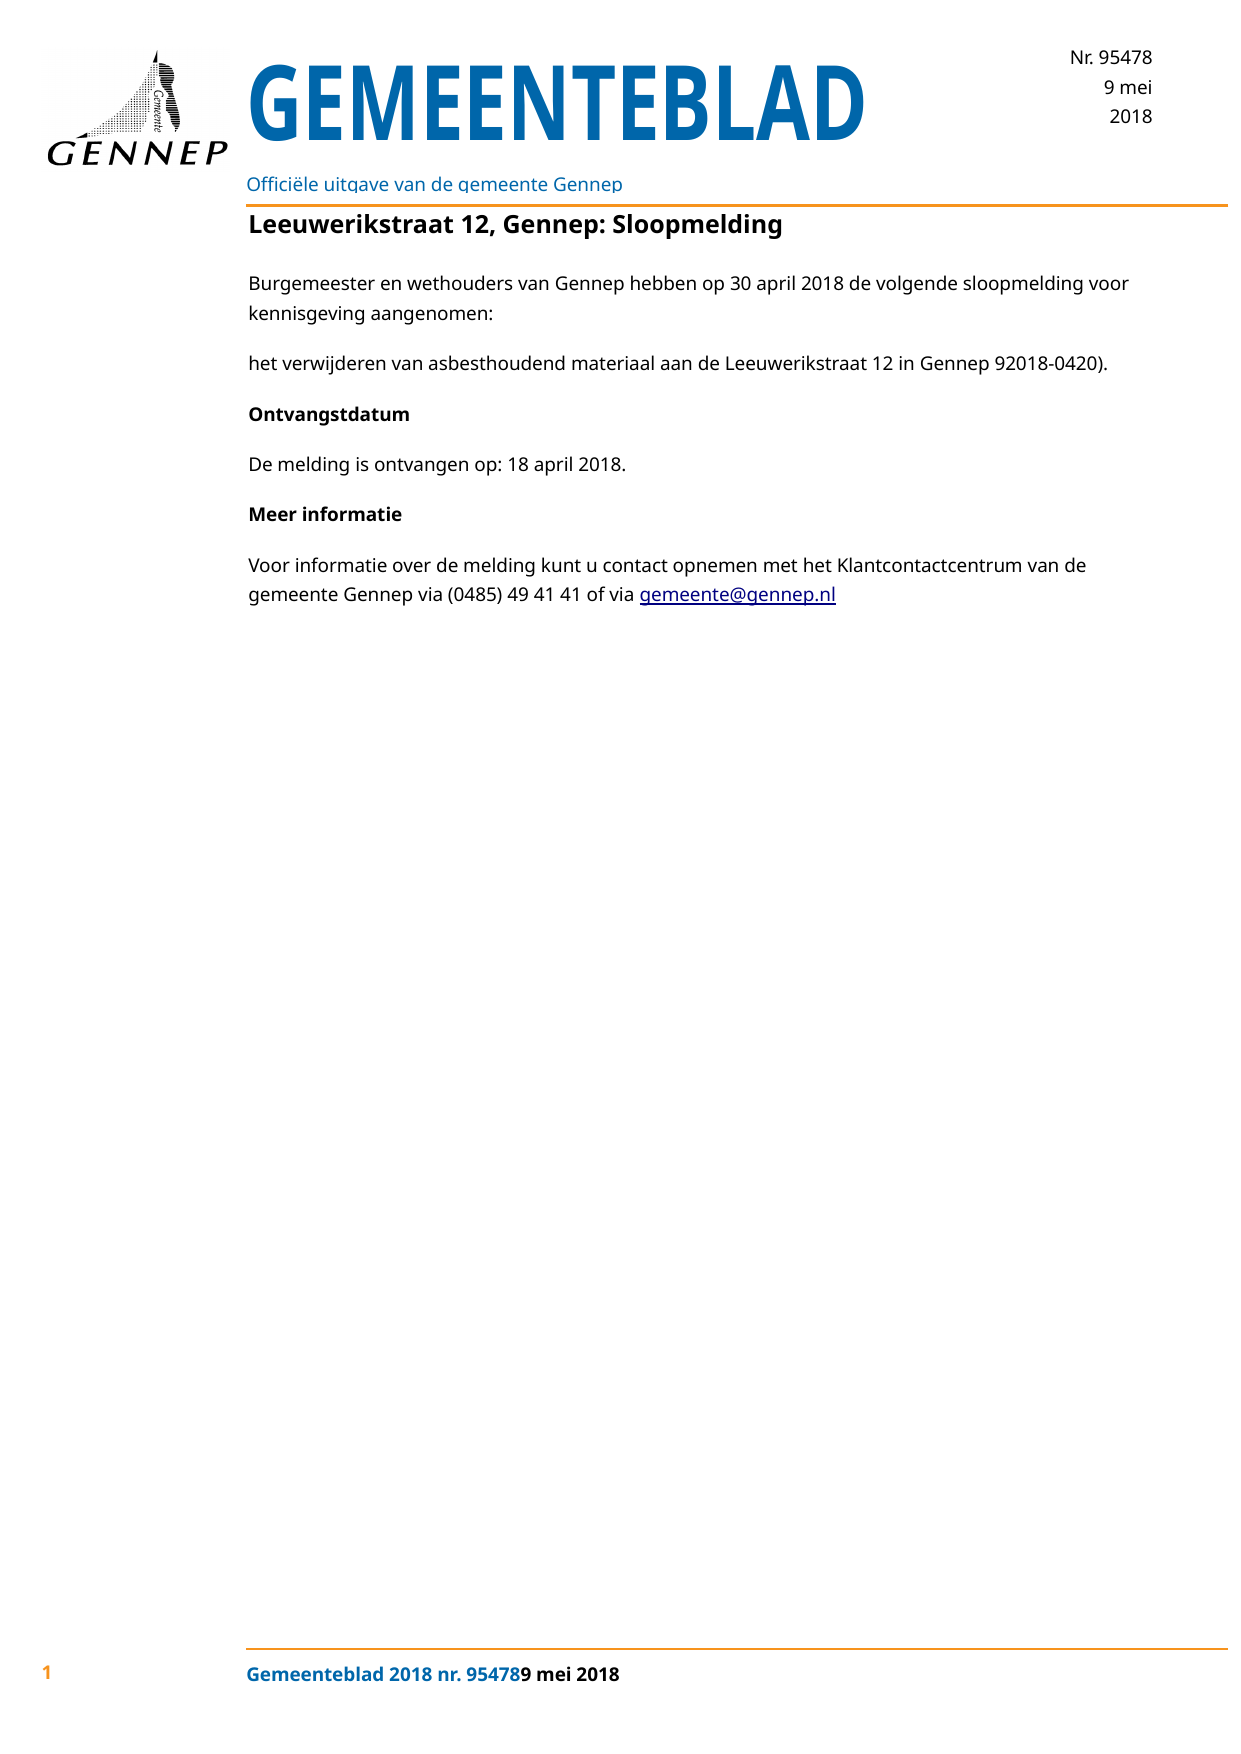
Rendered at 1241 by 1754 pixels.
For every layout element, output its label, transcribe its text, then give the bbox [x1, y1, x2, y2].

text Leeuwerikstraat 12, Gennep: Sloopmelding [248, 207, 1152, 241]
text Ontvangstdatum [248, 401, 1152, 426]
text het verwijderen van asbesthoudend materiaal aan de Leeuwerikstraat 12 in Gennep 92018-0420). [248, 350, 1152, 376]
text Voor informatie over de melding kunt u contact opnemen met het Klantcontactcentrum van de gemeente Gennep via (0485) 49 41 41 of via gemeente@gennep.nl [248, 552, 1152, 607]
text Burgemeester en wethouders van Gennep hebben op 30 april 2018 de volgende sloopmelding voor kennisgeving aangenomen: [248, 270, 1152, 326]
picture [41, 47, 231, 172]
text De melding is ontvangen op: 18 april 2018. [248, 451, 1152, 477]
text Meer informatie [248, 502, 1152, 527]
